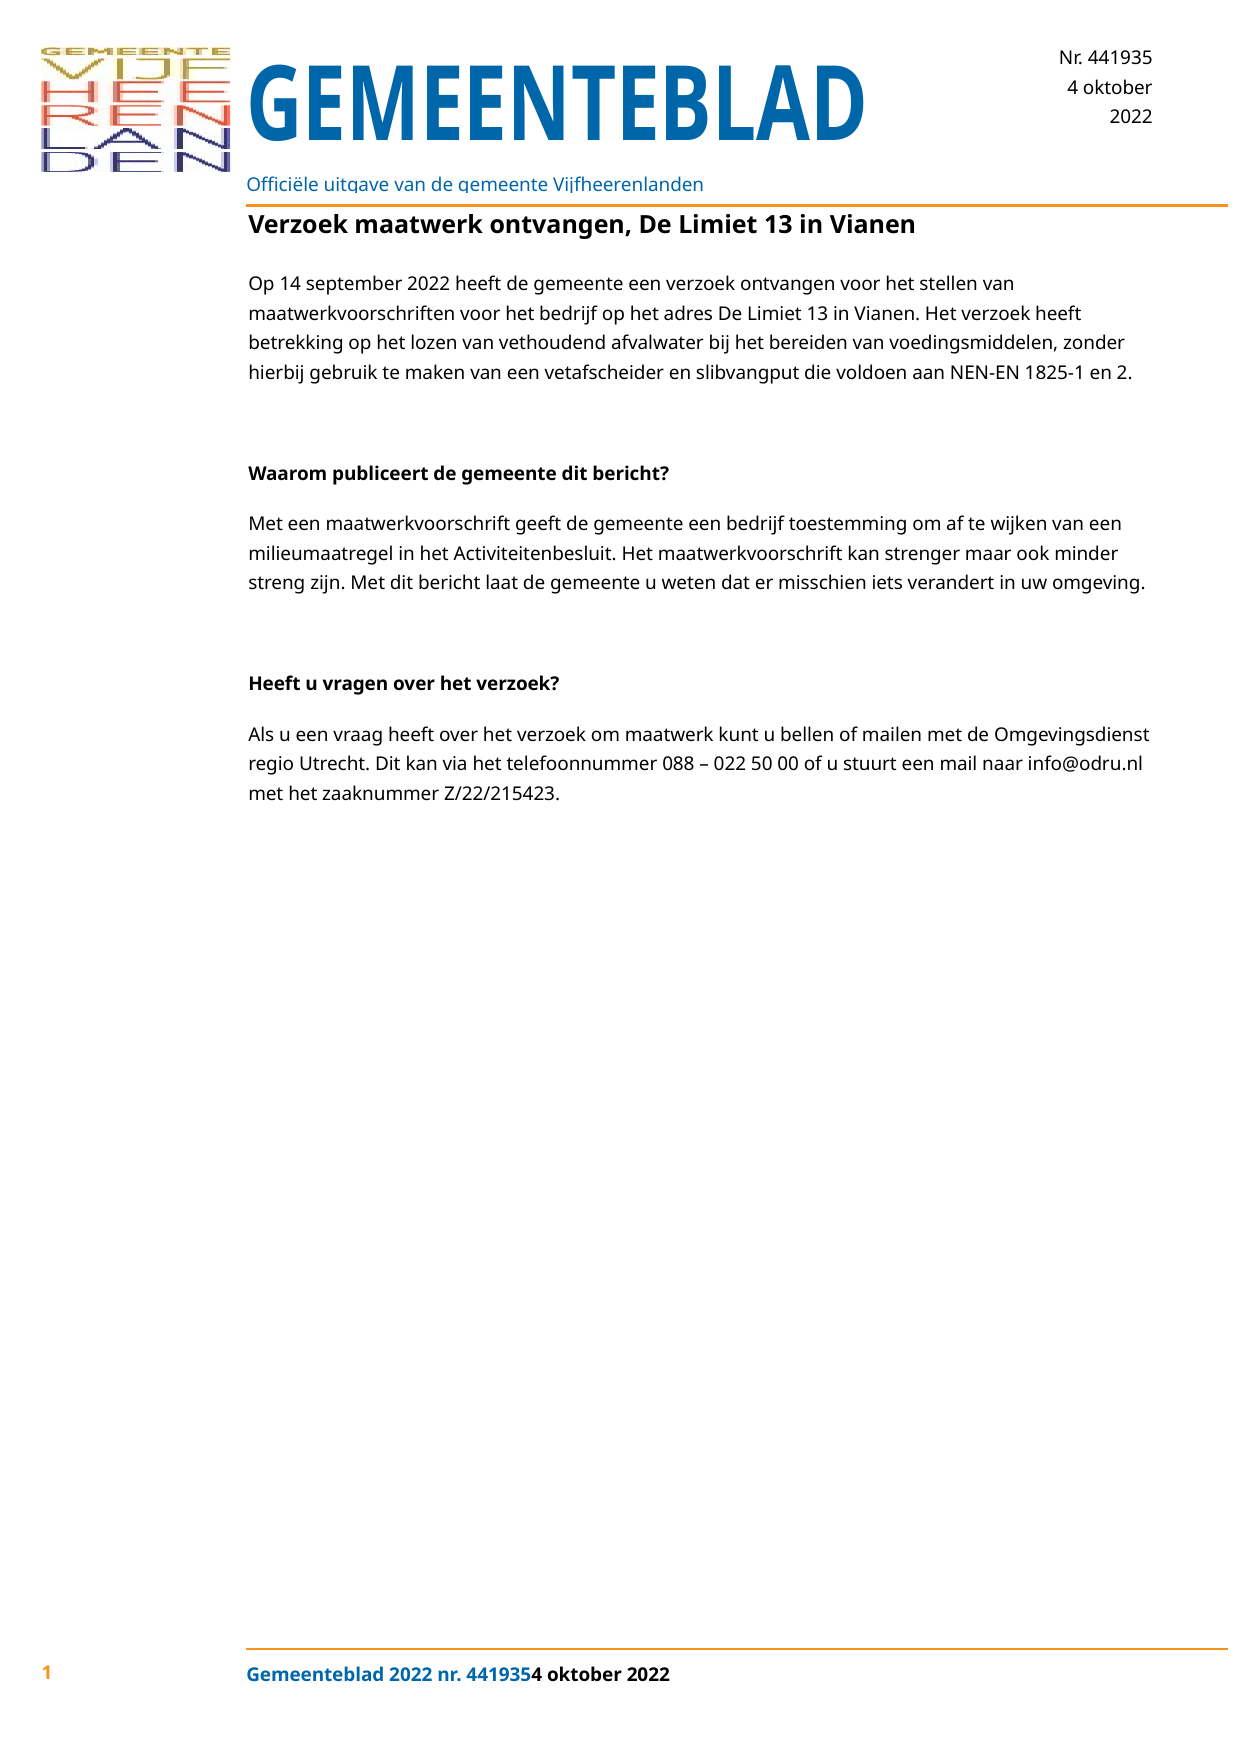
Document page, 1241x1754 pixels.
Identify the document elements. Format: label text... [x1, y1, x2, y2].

text Heeft u vragen over het verzoek? [248, 670, 1152, 696]
picture [41, 47, 231, 172]
text Waarom publiceert de gemeente dit bericht? [248, 460, 1152, 486]
text Als u een vraag heeft over het verzoek om maatwerk kunt u bellen of mailen met de Omgevingsdienst regio Utrecht. Dit kan via het telefoonnummer 088 – 022 50 00 of u stuurt een mail naar info@odru.nl met het zaaknummer Z/22/215423. [248, 721, 1152, 806]
text Op 14 september 2022 heeft de gemeente een verzoek ontvangen voor het stellen van maatwerkvoorschriften voor het bedrijf op het adres De Limiet 13 in Vianen. Het verzoek heeft betrekking op het lozen van vethoudend afvalwater bij het bereiden van voedingsmiddelen, zonder hierbij gebruik te maken van een vetafscheider en slibvangput die voldoen aan NEN-EN 1825-1 en 2. [248, 270, 1152, 385]
text Verzoek maatwerk ontvangen, De Limiet 13 in Vianen [248, 207, 1152, 241]
text Met een maatwerkvoorschrift geeft de gemeente een bedrijf toestemming om af te wijken van een milieumaatregel in het Activiteitenbesluit. Het maatwerkvoorschrift kan strenger maar ook minder streng zijn. Met dit bericht laat de gemeente u weten dat er misschien iets verandert in uw omgeving. [248, 510, 1152, 595]
